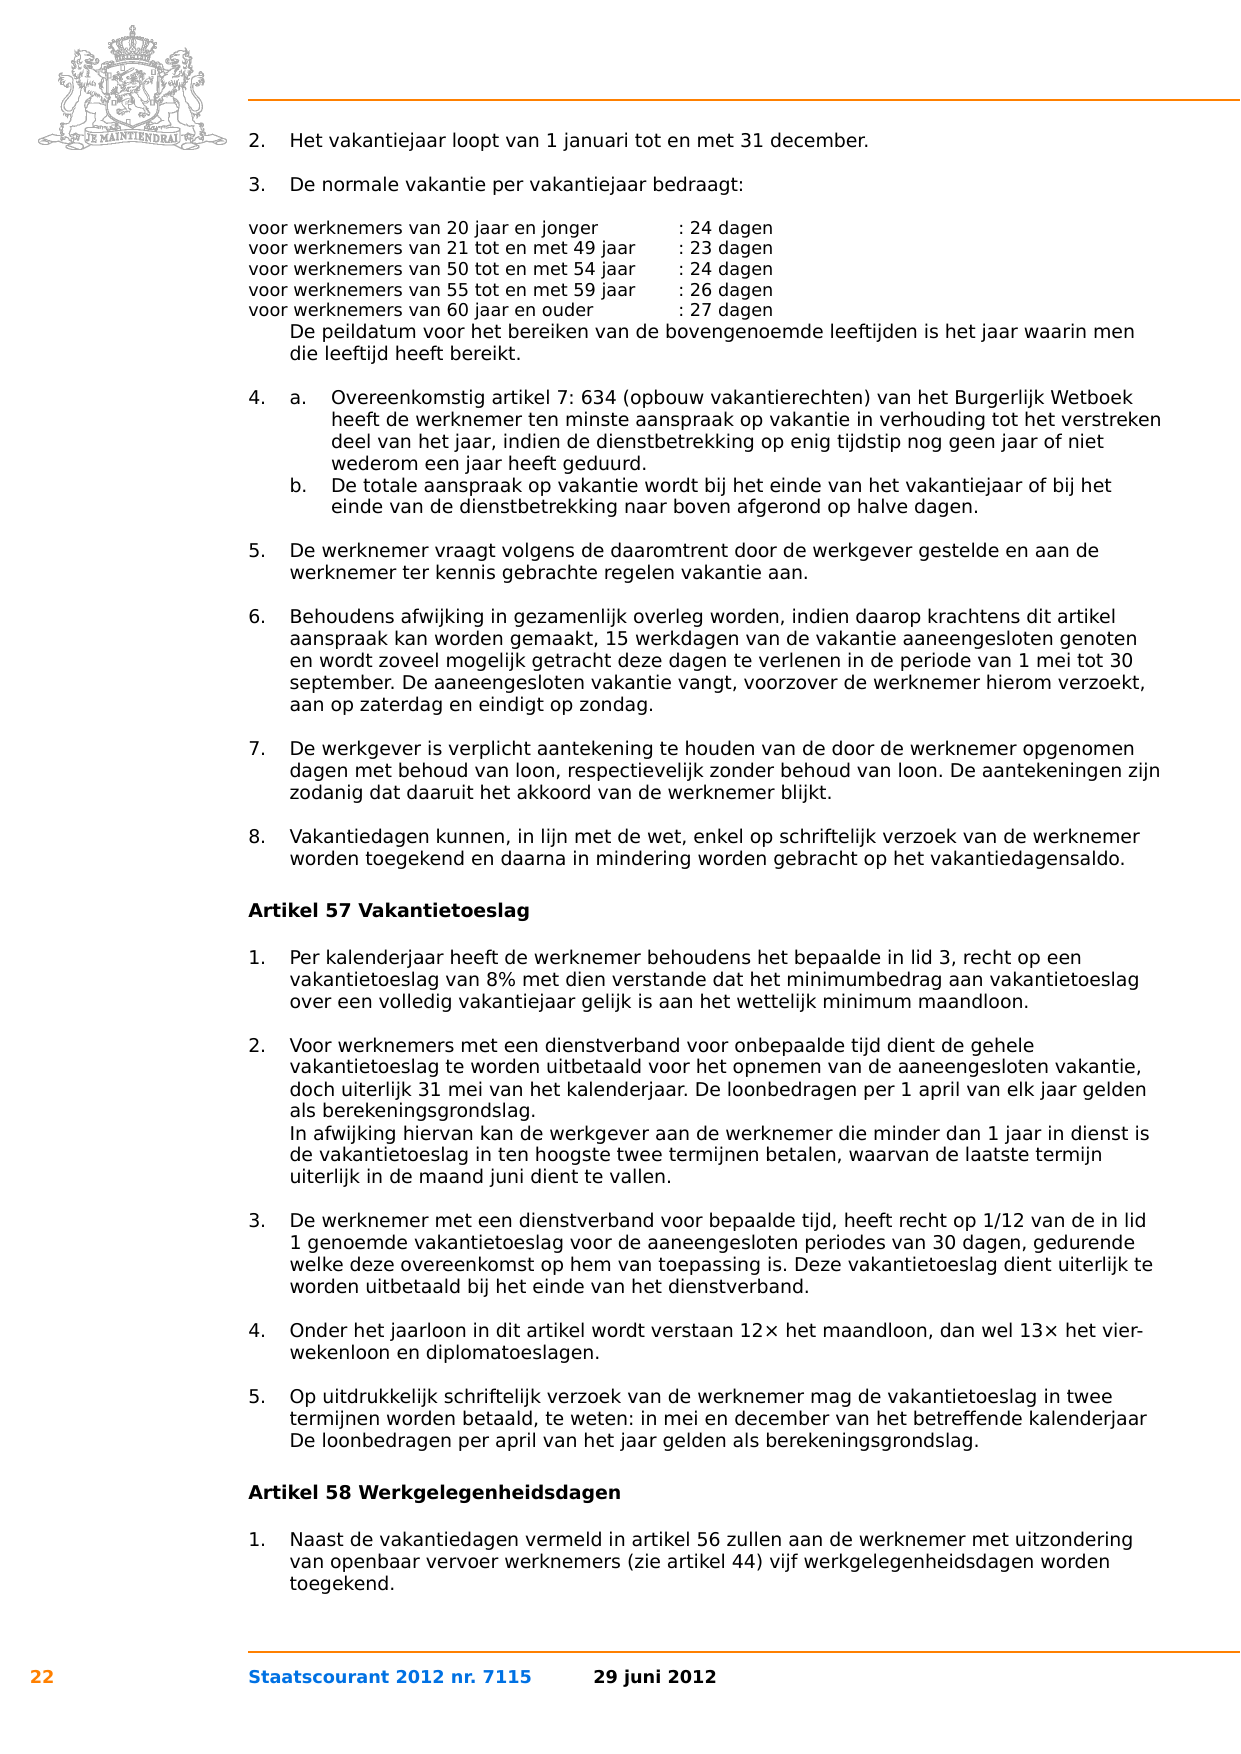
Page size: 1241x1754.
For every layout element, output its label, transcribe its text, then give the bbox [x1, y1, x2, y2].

text 1. Per kalenderjaar heeft de werknemer behoudens het bepaalde in lid 3, recht op een vakantietoeslag van 8% met dien verstande dat het minimumbedrag aan vakantietoeslag over een volledig vakantiejaar gelijk is aan het wettelijk minimum maandloon. [248, 947, 1163, 1013]
table_cell : 27 dagen [672, 300, 1163, 321]
text 6. Behoudens afwijking in gezamenlijk overleg worden, indien daarop krachtens dit artikel aanspraak kan worden gemaakt, 15 werkdagen van de vakantie aaneengesloten genoten en wordt zoveel mogelijk getracht deze dagen te verlenen in de periode van 1 mei tot 30 september. De aaneengesloten vakantie vangt, voorzover de werknemer hierom verzoekt, aan op zaterdag en eindigt op zondag. [248, 606, 1163, 716]
table_header voor werknemers van 20 jaar en jonger [248, 218, 672, 238]
text 1. Naast de vakantiedagen vermeld in artikel 56 zullen aan de werknemer met uitzondering van openbaar vervoer werknemers (zie artikel 44) vijf werkgelegenheidsdagen worden toegekend. [248, 1529, 1163, 1595]
subtitle Artikel 58 Werkgelegenheidsdagen [248, 1482, 1163, 1504]
picture [38, 25, 227, 150]
text b. De totale aanspraak op vakantie wordt bij het einde van het vakantiejaar of bij het einde van de dienstbetrekking naar boven afgerond op halve dagen. [289, 474, 1163, 518]
text 3. De werknemer met een dienstverband voor bepaalde tijd, heeft recht op 1/12 van de in lid 1 genoemde vakantietoeslag voor de aaneengesloten periodes van 30 dagen, gedurende welke deze overeenkomst op hem van toepassing is. Deze vakantietoeslag dient uiterlijk te worden uitbetaald bij het einde van het dienstverband. [248, 1210, 1163, 1298]
table_header : 24 dagen [672, 218, 1163, 238]
table_cell voor werknemers van 55 tot en met 59 jaar [248, 280, 672, 300]
text 4. Onder het jaarloon in dit artikel wordt verstaan 12× het maandloon, dan wel 13× het vier-wekenloon en diplomatoeslagen. [248, 1320, 1163, 1364]
text 4. a. Overeenkomstig artikel 7: 634 (opbouw vakantierechten) van het Burgerlijk Wetboek heeft de werknemer ten minste aanspraak op vakantie in verhouding tot het verstreken deel van het jaar, indien de dienstbetrekking op enig tijdstip nog geen jaar of niet wederom een jaar heeft geduurd. [248, 387, 1163, 474]
text 2. Voor werknemers met een dienstverband voor onbepaalde tijd dient de gehele vakantietoeslag te worden uitbetaald voor het opnemen van de aaneengesloten vakantie, doch uiterlijk 31 mei van het kalenderjaar. De loonbedragen per 1 april van elk jaar gelden als berekeningsgrondslag. [248, 1034, 1163, 1122]
text 5. Op uitdrukkelijk schriftelijk verzoek van de werknemer mag de vakantietoeslag in twee termijnen worden betaald, te weten: in mei en december van het betreffende kalenderjaar De loonbedragen per april van het jaar gelden als berekeningsgrondslag. [248, 1386, 1163, 1452]
text 5. De werknemer vraagt volgens de daaromtrent door de werkgever gestelde en aan de werknemer ter kennis gebrachte regelen vakantie aan. [248, 540, 1163, 584]
subtitle Artikel 57 Vakantietoeslag [248, 900, 1163, 922]
text 3. De normale vakantie per vakantiejaar bedraagt: [248, 174, 1163, 196]
text 8. Vakantiedagen kunnen, in lijn met de wet, enkel op schriftelijk verzoek van de werknemer worden toegekend en daarna in mindering worden gebracht op het vakantiedagensaldo. [248, 826, 1163, 870]
text De peildatum voor het bereiken van de bovengenoemde leeftijden is het jaar waarin men die leeftijd heeft bereikt. [289, 321, 1163, 365]
text 7. De werkgever is verplicht aantekening te houden van de door de werknemer opgenomen dagen met behoud van loon, respectievelijk zonder behoud van loon. De aantekeningen zijn zodanig dat daaruit het akkoord van de werknemer blijkt. [248, 738, 1163, 804]
table_cell voor werknemers van 50 tot en met 54 jaar [248, 259, 672, 279]
table_cell voor werknemers van 21 tot en met 49 jaar [248, 238, 672, 259]
table_cell : 26 dagen [672, 280, 1163, 300]
table_cell : 23 dagen [672, 238, 1163, 259]
text In afwijking hiervan kan de werkgever aan de werknemer die minder dan 1 jaar in dienst is de vakantietoeslag in ten hoogste twee termijnen betalen, waarvan de laatste termijn uiterlijk in de maand juni dient te vallen. [289, 1122, 1163, 1188]
table_cell voor werknemers van 60 jaar en ouder [248, 300, 672, 321]
table_cell : 24 dagen [672, 259, 1163, 279]
text 2. Het vakantiejaar loopt van 1 januari tot en met 31 december. [248, 130, 1163, 152]
